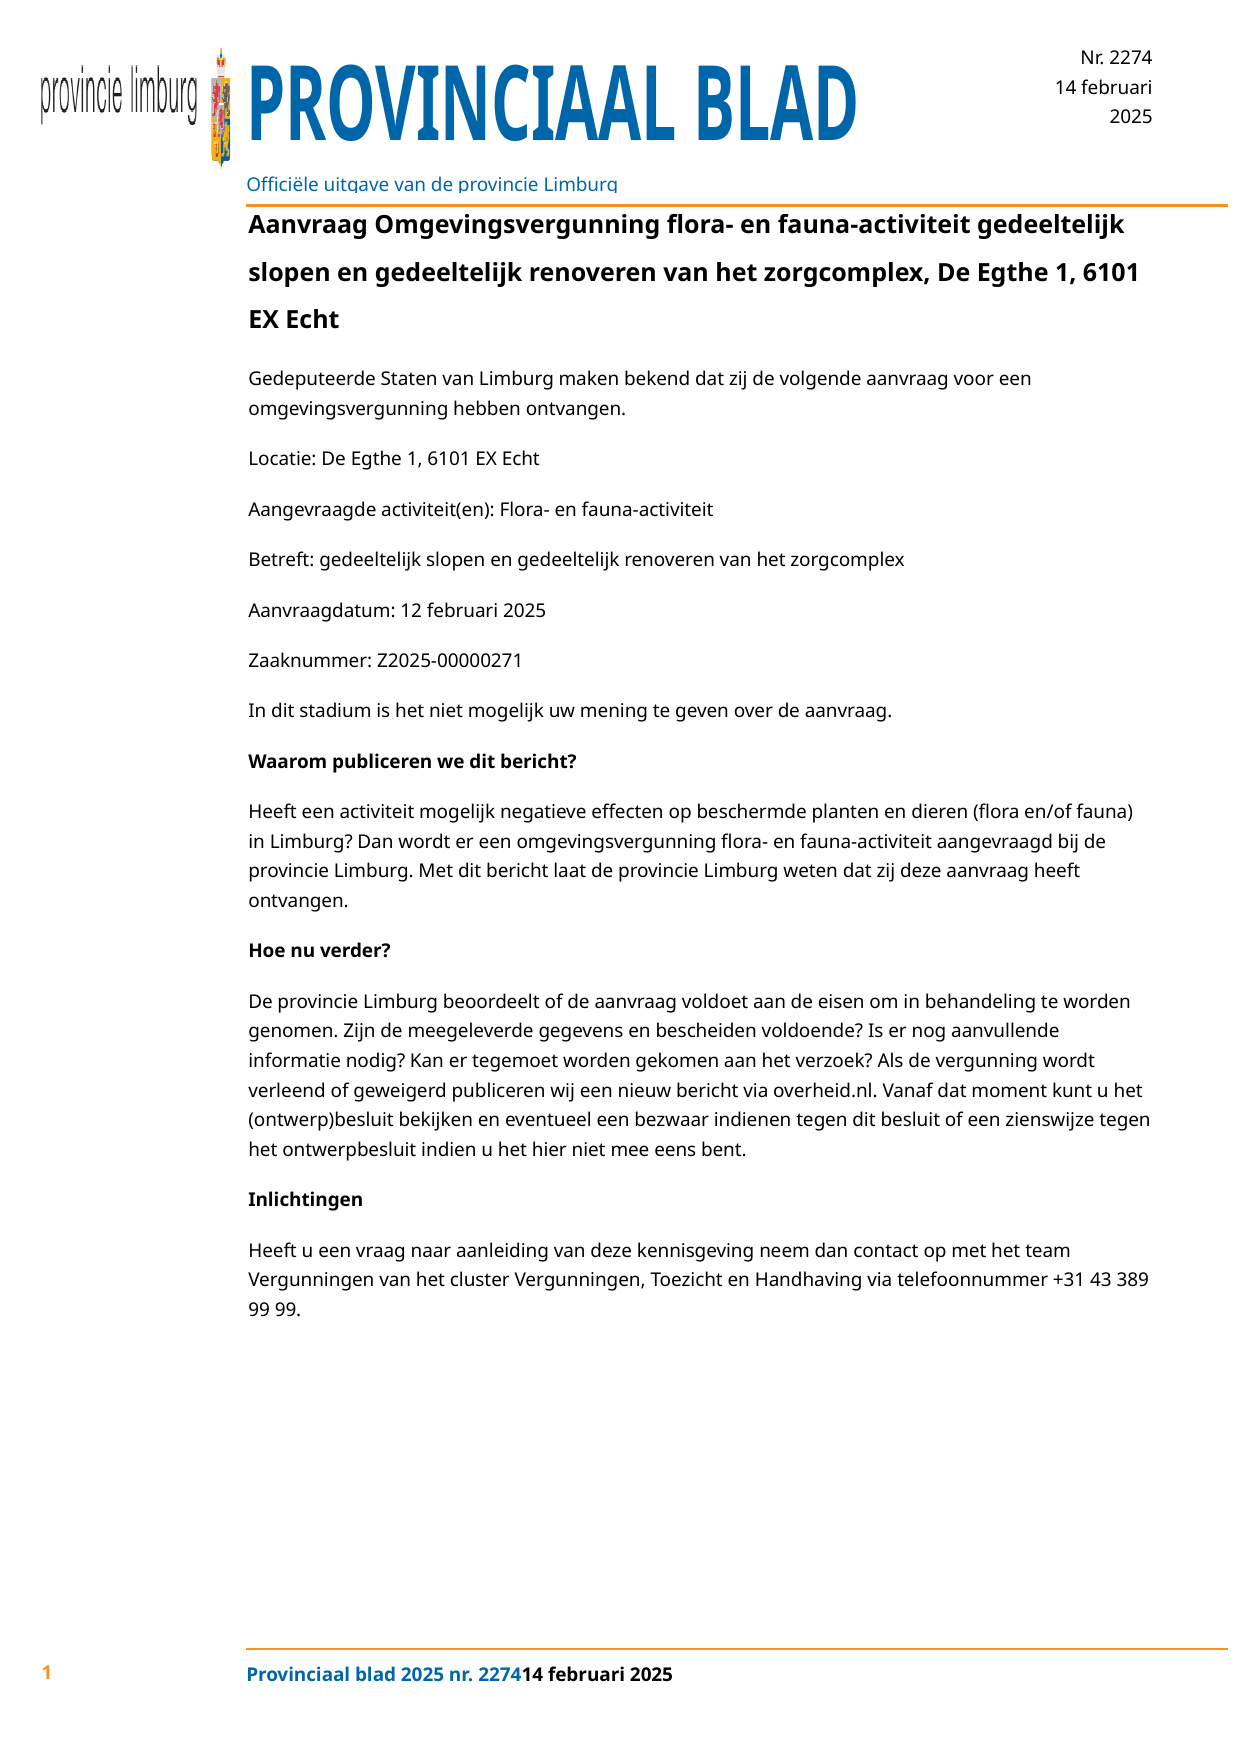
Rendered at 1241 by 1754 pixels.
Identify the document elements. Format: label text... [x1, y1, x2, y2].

text Betreft: gedeeltelijk slopen en gedeeltelijk renoveren van het zorgcomplex [248, 546, 1152, 572]
text Heeft een activiteit mogelijk negatieve effecten op beschermde planten en dieren (flora en/of fauna) in Limburg? Dan wordt er een omgevingsvergunning flora- en fauna-activiteit aangevraagd bij de provincie Limburg. Met dit bericht laat de provincie Limburg weten dat zij deze aanvraag heeft ontvangen. [248, 798, 1152, 913]
text Aanvraag Omgevingsvergunning flora- en fauna-activiteit gedeeltelijk slopen en gedeeltelijk renoveren van het zorgcomplex, De Egthe 1, 6101 EX Echt [248, 207, 1152, 336]
text Inlichtingen [248, 1186, 1152, 1212]
text Zaaknummer: Z2025-00000271 [248, 647, 1152, 673]
text Waarom publiceren we dit bericht? [248, 748, 1152, 774]
text Aangevraagde activiteit(en): Flora- en fauna-activiteit [248, 496, 1152, 522]
text De provincie Limburg beoordeelt of de aanvraag voldoet aan de eisen om in behandeling te worden genomen. Zijn de meegeleverde gegevens en bescheiden voldoende? Is er nog aanvullende informatie nodig? Kan er tegemoet worden gekomen aan het verzoek? Als de vergunning wordt verleend of geweigerd publiceren wij een nieuw bericht via overheid.nl. Vanaf dat moment kunt u het (ontwerp)besluit bekijken en eventueel een bezwaar indienen tegen dit besluit of een zienswijze tegen het ontwerpbesluit indien u het hier niet mee eens bent. [248, 988, 1152, 1162]
text Hoe nu verder? [248, 938, 1152, 963]
text Aanvraagdatum: 12 februari 2025 [248, 597, 1152, 622]
text Heeft u een vraag naar aanleiding van deze kennisgeving neem dan contact op met het team Vergunningen van het cluster Vergunningen, Toezicht en Handhaving via telefoonnummer +31 43 389 99 99. [248, 1237, 1152, 1322]
text Gedeputeerde Staten van Limburg maken bekend dat zij de volgende aanvraag voor een omgevingsvergunning hebben ontvangen. [248, 366, 1152, 421]
text Locatie: De Egthe 1, 6101 EX Echt [248, 446, 1152, 471]
text In dit stadium is het niet mogelijk uw mening te geven over de aanvraag. [248, 698, 1152, 723]
picture [41, 47, 231, 172]
